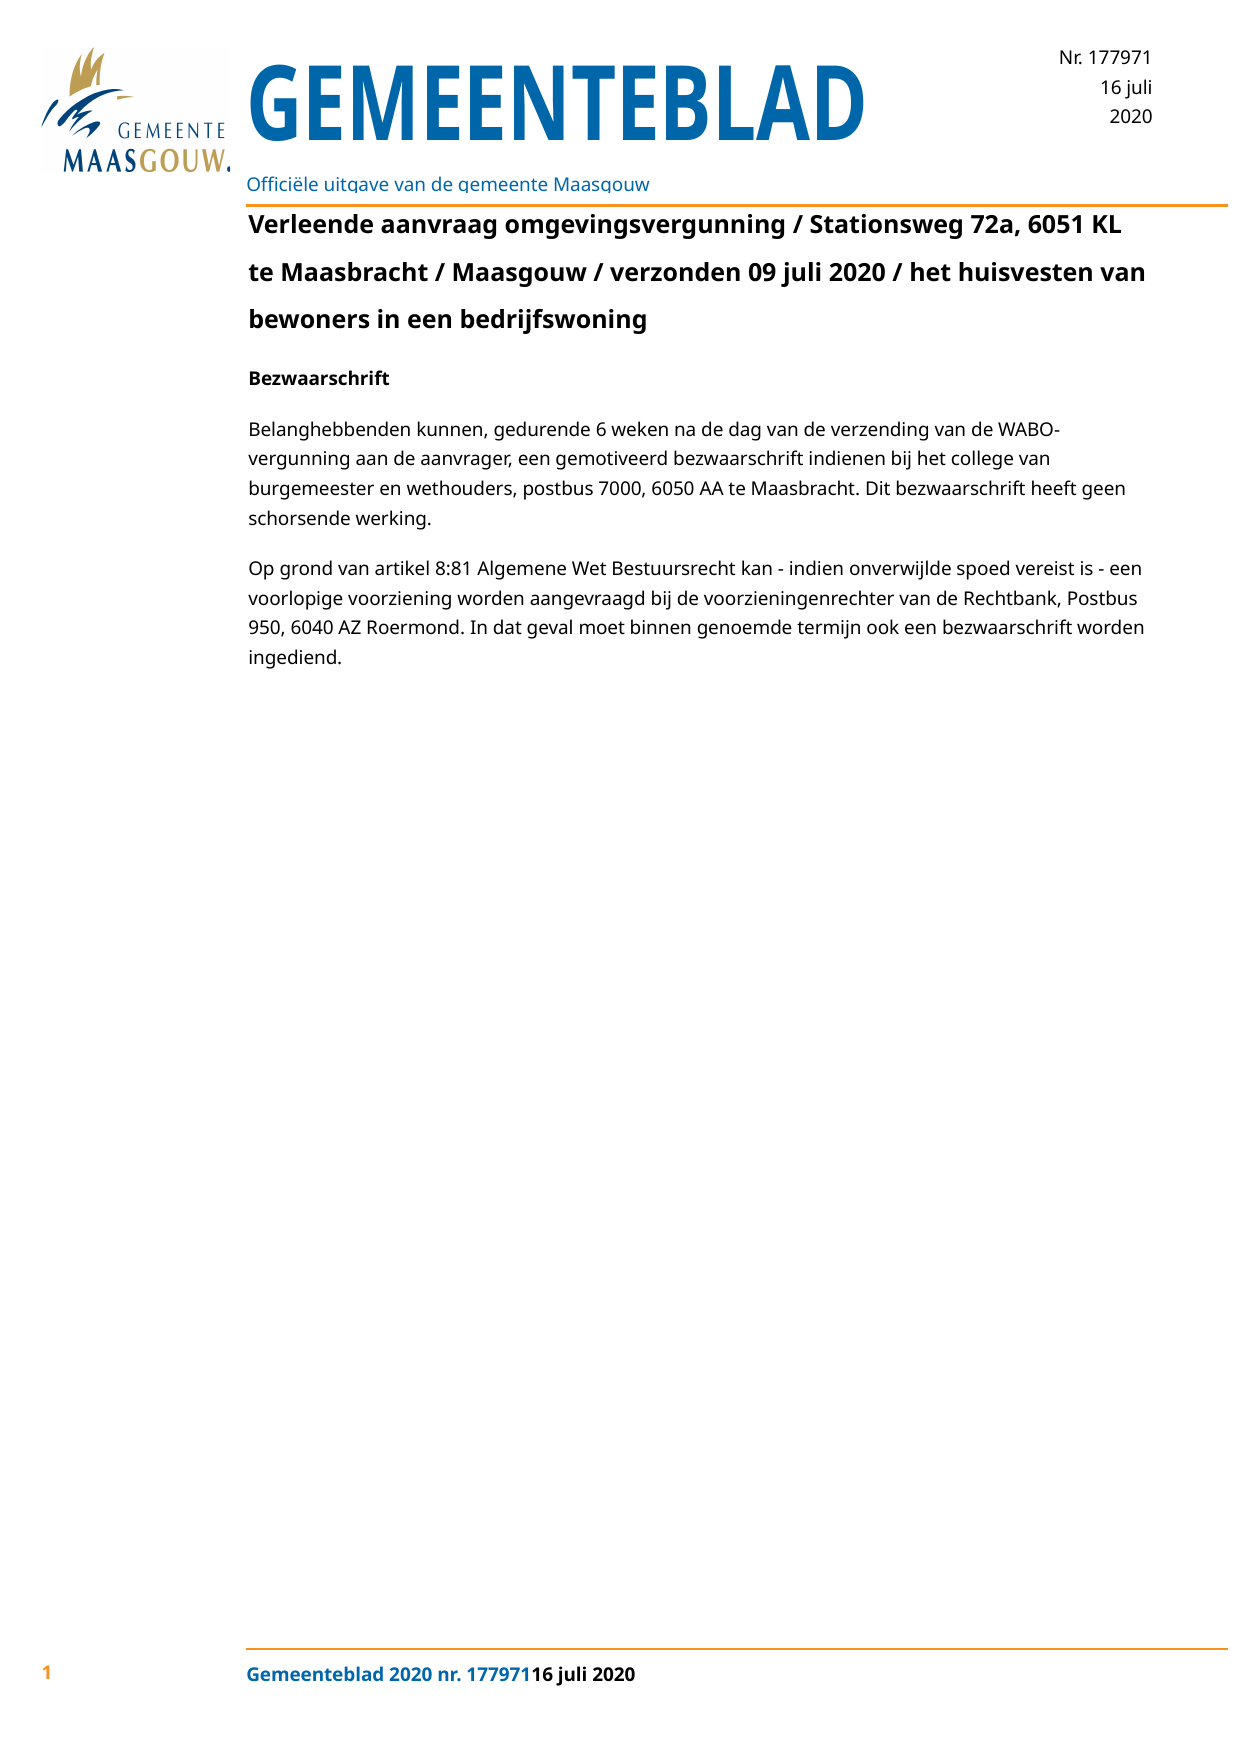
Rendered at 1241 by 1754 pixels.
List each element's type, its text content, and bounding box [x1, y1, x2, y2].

picture [41, 47, 231, 172]
text Op grond van artikel 8:81 Algemene Wet Bestuursrecht kan - indien onverwijlde spoed vereist is - een voorlopige voorziening worden aangevraagd bij de voorzieningenrechter van de Rechtbank, Postbus 950, 6040 AZ Roermond. In dat geval moet binnen genoemde termijn ook een bezwaarschrift worden ingediend. [248, 555, 1152, 669]
text Bezwaarschrift [248, 366, 1152, 391]
text Verleende aanvraag omgevingsvergunning / Stationsweg 72a, 6051 KL te Maasbracht / Maasgouw / verzonden 09 juli 2020 / het huisvesten van bewoners in een bedrijfswoning [248, 207, 1152, 336]
text Belanghebbenden kunnen, gedurende 6 weken na de dag van de verzending van de WABO-vergunning aan de aanvrager, een gemotiveerd bezwaarschrift indienen bij het college van burgemeester en wethouders, postbus 7000, 6050 AA te Maasbracht. Dit bezwaarschrift heeft geen schorsende werking. [248, 416, 1152, 530]
